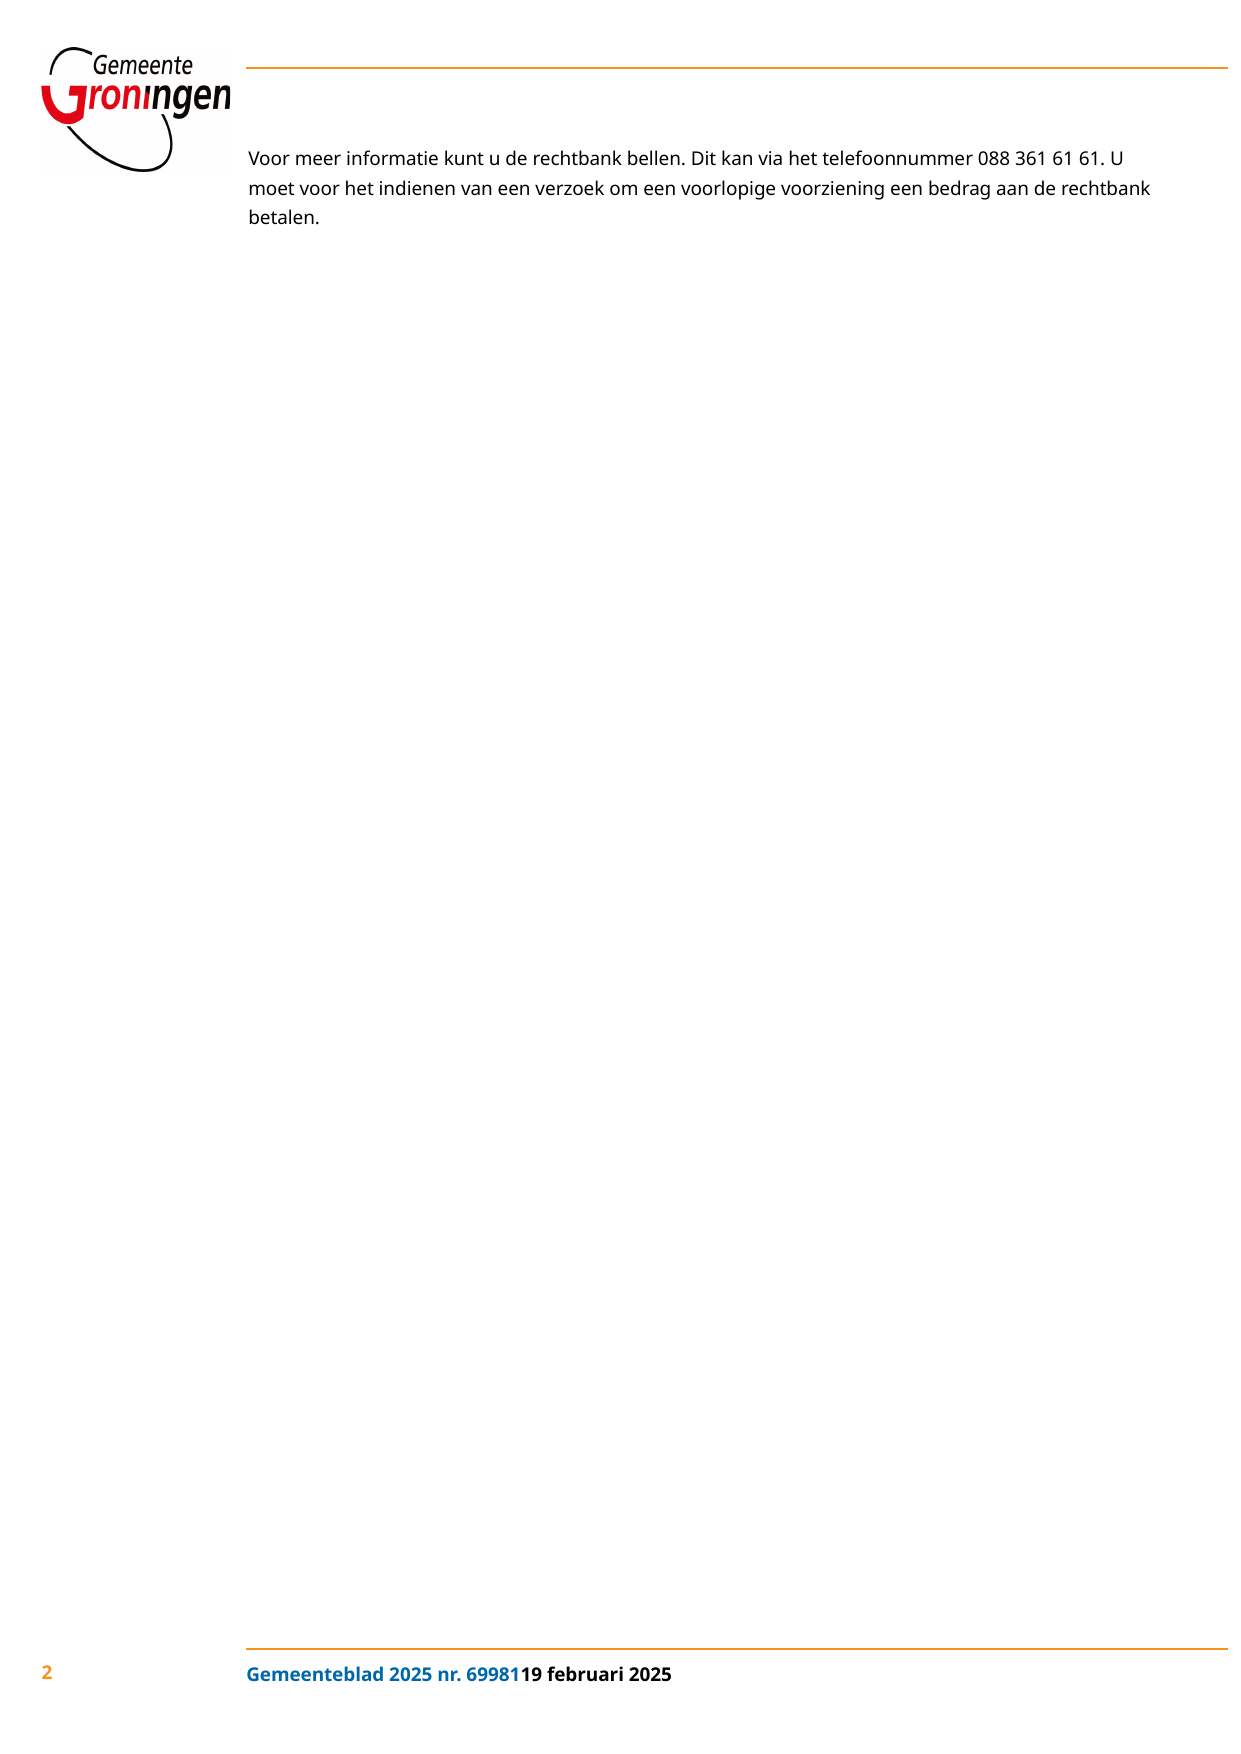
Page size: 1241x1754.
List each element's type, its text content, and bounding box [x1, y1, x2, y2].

picture [41, 47, 231, 172]
text Voor meer informatie kunt u de rechtbank bellen. Dit kan via het telefoonnummer 088 361 61 61. U moet voor het indienen van een verzoek om een voorlopige voorziening een bedrag aan de rechtbank betalen. [248, 145, 1152, 230]
